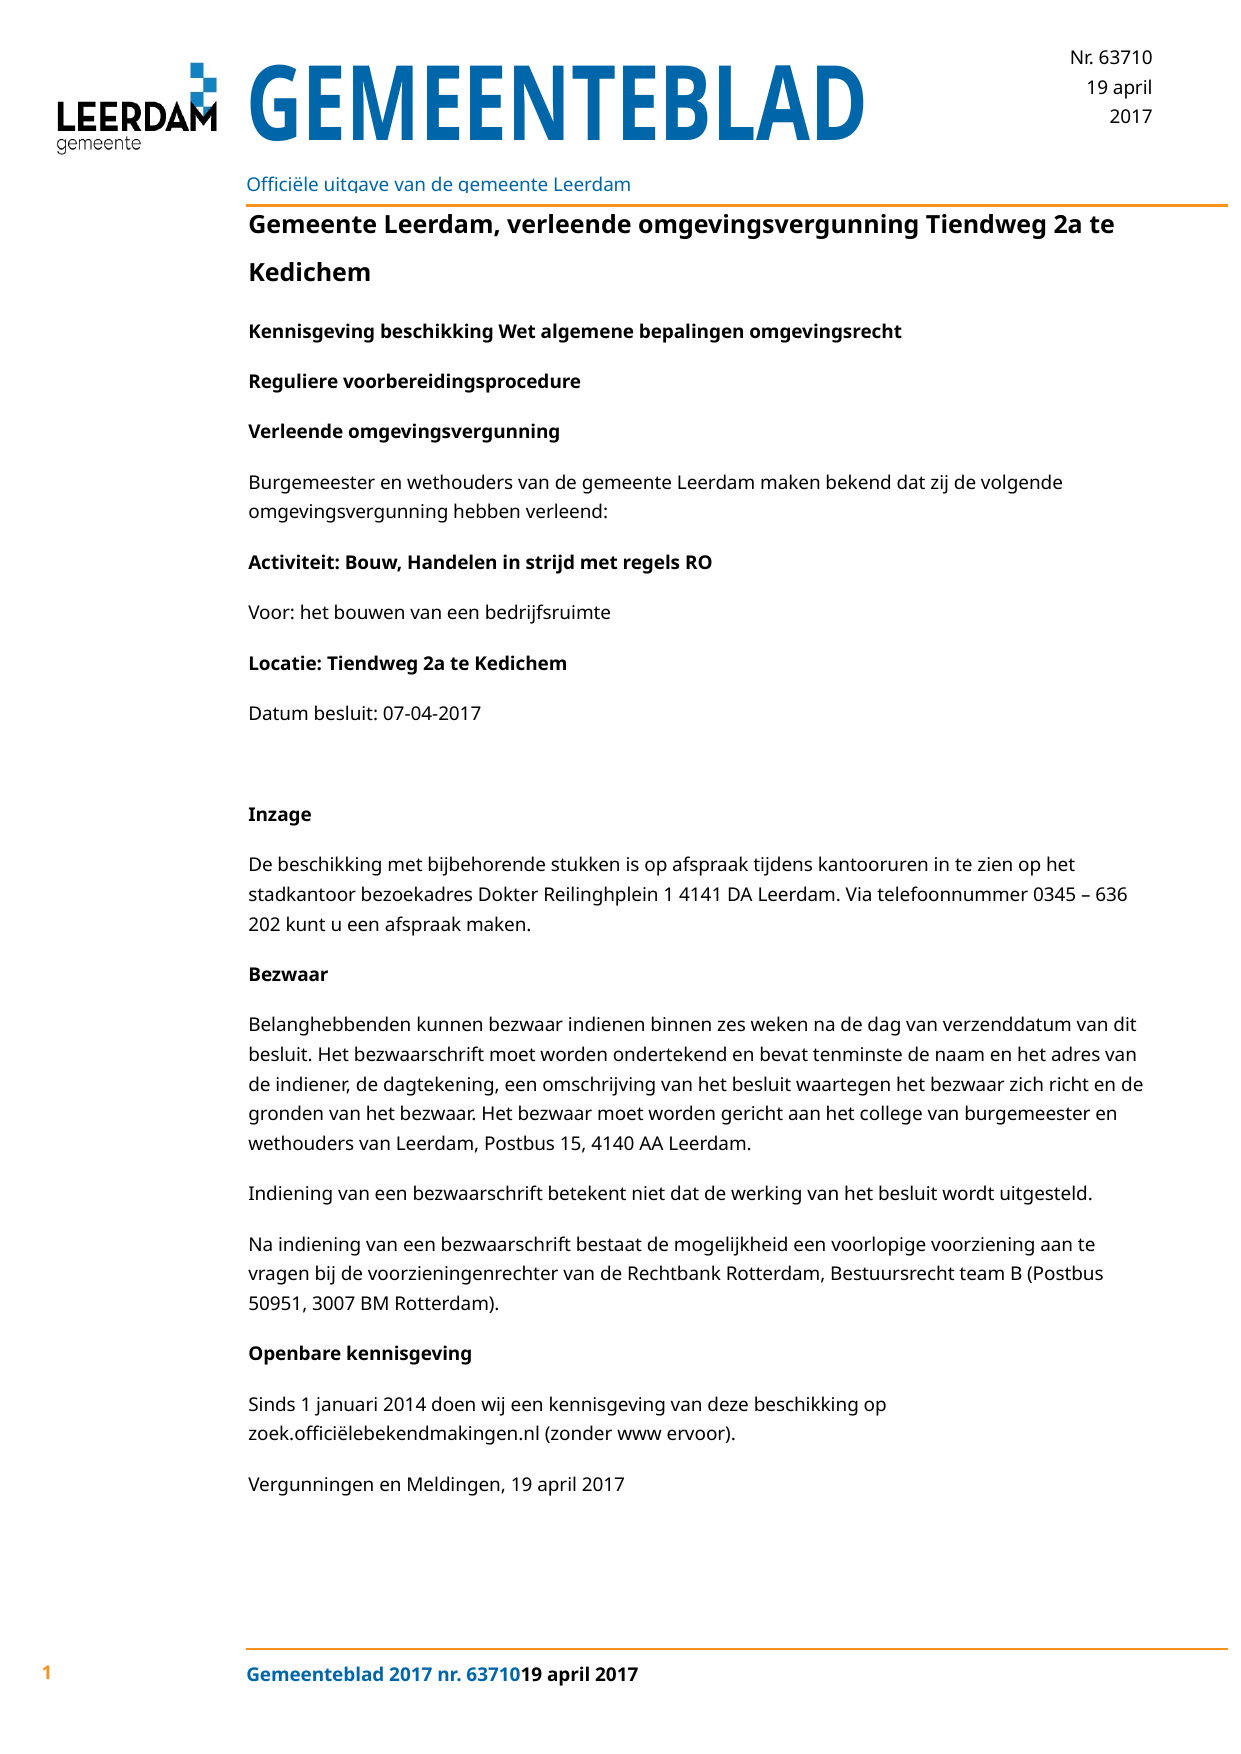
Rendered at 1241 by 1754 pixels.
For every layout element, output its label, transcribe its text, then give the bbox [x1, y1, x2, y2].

text Belanghebbenden kunnen bezwaar indienen binnen zes weken na de dag van verzenddatum van dit besluit. Het bezwaarschrift moet worden ondertekend en bevat tenminste de naam en het adres van de indiener, de dagtekening, een omschrijving van het besluit waartegen het bezwaar zich richt en de gronden van het bezwaar. Het bezwaar moet worden gericht aan het college van burgemeester en wethouders van Leerdam, Postbus 15, 4140 AA Leerdam. [248, 1012, 1152, 1156]
picture [41, 47, 231, 172]
text Indiening van een bezwaarschrift betekent niet dat de werking van het besluit wordt uitgesteld. [248, 1180, 1152, 1206]
text Na indiening van een bezwaarschrift bestaat de mogelijkheid een voorlopige voorziening aan te vragen bij de voorzieningenrechter van de Rechtbank Rotterdam, Bestuursrecht team B (Postbus 50951, 3007 BM Rotterdam). [248, 1231, 1152, 1316]
text Vergunningen en Meldingen, 19 april 2017 [248, 1471, 1152, 1497]
text Locatie: Tiendweg 2a te Kedichem [248, 650, 1152, 676]
text Inzage [248, 801, 1152, 827]
text Verleende omgevingsvergunning [248, 419, 1152, 444]
text Bezwaar [248, 961, 1152, 987]
text Datum besluit: 07-04-2017 [248, 700, 1152, 726]
text Openbare kennisgeving [248, 1340, 1152, 1366]
text Sinds 1 januari 2014 doen wij een kennisgeving van deze beschikking op zoek.officiëlebekendmakingen.nl (zonder www ervoor). [248, 1391, 1152, 1446]
text Gemeente Leerdam, verleende omgevingsvergunning Tiendweg 2a te Kedichem [248, 207, 1152, 288]
text Voor: het bouwen van een bedrijfsruimte [248, 599, 1152, 625]
text Activiteit: Bouw, Handelen in strijd met regels RO [248, 549, 1152, 575]
text De beschikking met bijbehorende stukken is op afspraak tijdens kantooruren in te zien op het stadkantoor bezoekadres Dokter Reilinghplein 1 4141 DA Leerdam. Via telefoonnummer 0345 – 636 202 kunt u een afspraak maken. [248, 852, 1152, 937]
text Burgemeester en wethouders van de gemeente Leerdam maken bekend dat zij de volgende omgevingsvergunning hebben verleend: [248, 469, 1152, 524]
text Reguliere voorbereidingsprocedure [248, 368, 1152, 394]
text Kennisgeving beschikking Wet algemene bepalingen omgevingsrecht [248, 318, 1152, 344]
